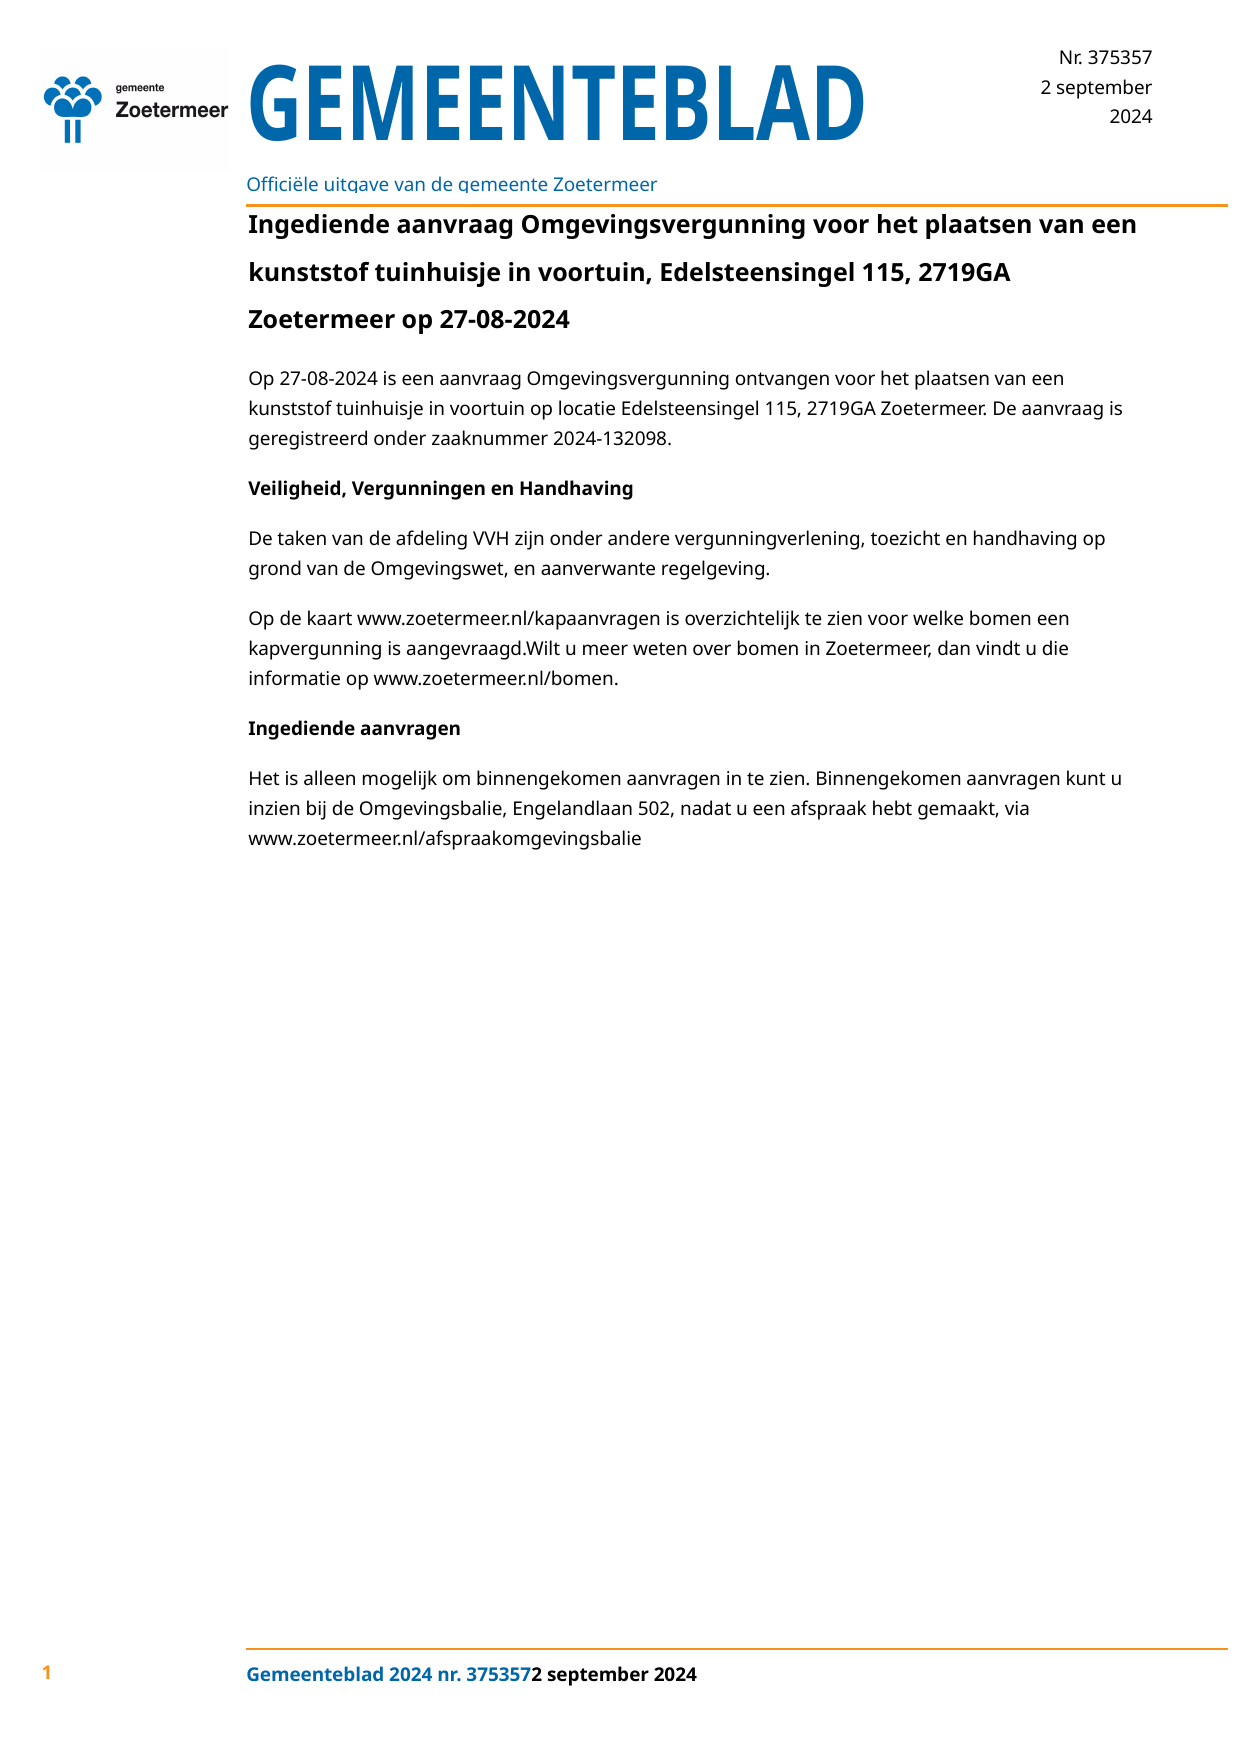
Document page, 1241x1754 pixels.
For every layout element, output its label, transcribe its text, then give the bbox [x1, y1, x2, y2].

text Het is alleen mogelijk om binnengekomen aanvragen in te zien. Binnengekomen aanvragen kunt u inzien bij de Omgevingsbalie, Engelandlaan 502, nadat u een afspraak hebt gemaakt, via www.zoetermeer.nl/afspraakomgevingsbalie [248, 766, 1152, 850]
text Ingediende aanvragen [248, 715, 1152, 741]
text Ingediende aanvraag Omgevingsvergunning voor het plaatsen van een kunststof tuinhuisje in voortuin, Edelsteensingel 115, 2719GA Zoetermeer op 27-08-2024 [248, 207, 1152, 336]
text Op 27-08-2024 is een aanvraag Omgevingsvergunning ontvangen voor het plaatsen van een kunststof tuinhuisje in voortuin op locatie Edelsteensingel 115, 2719GA Zoetermeer. De aanvraag is geregistreerd onder zaaknummer 2024-132098. [248, 366, 1152, 450]
text Op de kaart www.zoetermeer.nl/kapaanvragen is overzichtelijk te zien voor welke bomen een kapvergunning is aangevraagd.Wilt u meer weten over bomen in Zoetermeer, dan vindt u die informatie op www.zoetermeer.nl/bomen. [248, 606, 1152, 690]
text De taken van de afdeling VVH zijn onder andere vergunningverlening, toezicht en handhaving op grond van de Omgevingswet, en aanverwante regelgeving. [248, 526, 1152, 581]
text Veiligheid, Vergunningen en Handhaving [248, 475, 1152, 501]
picture [41, 47, 231, 172]
